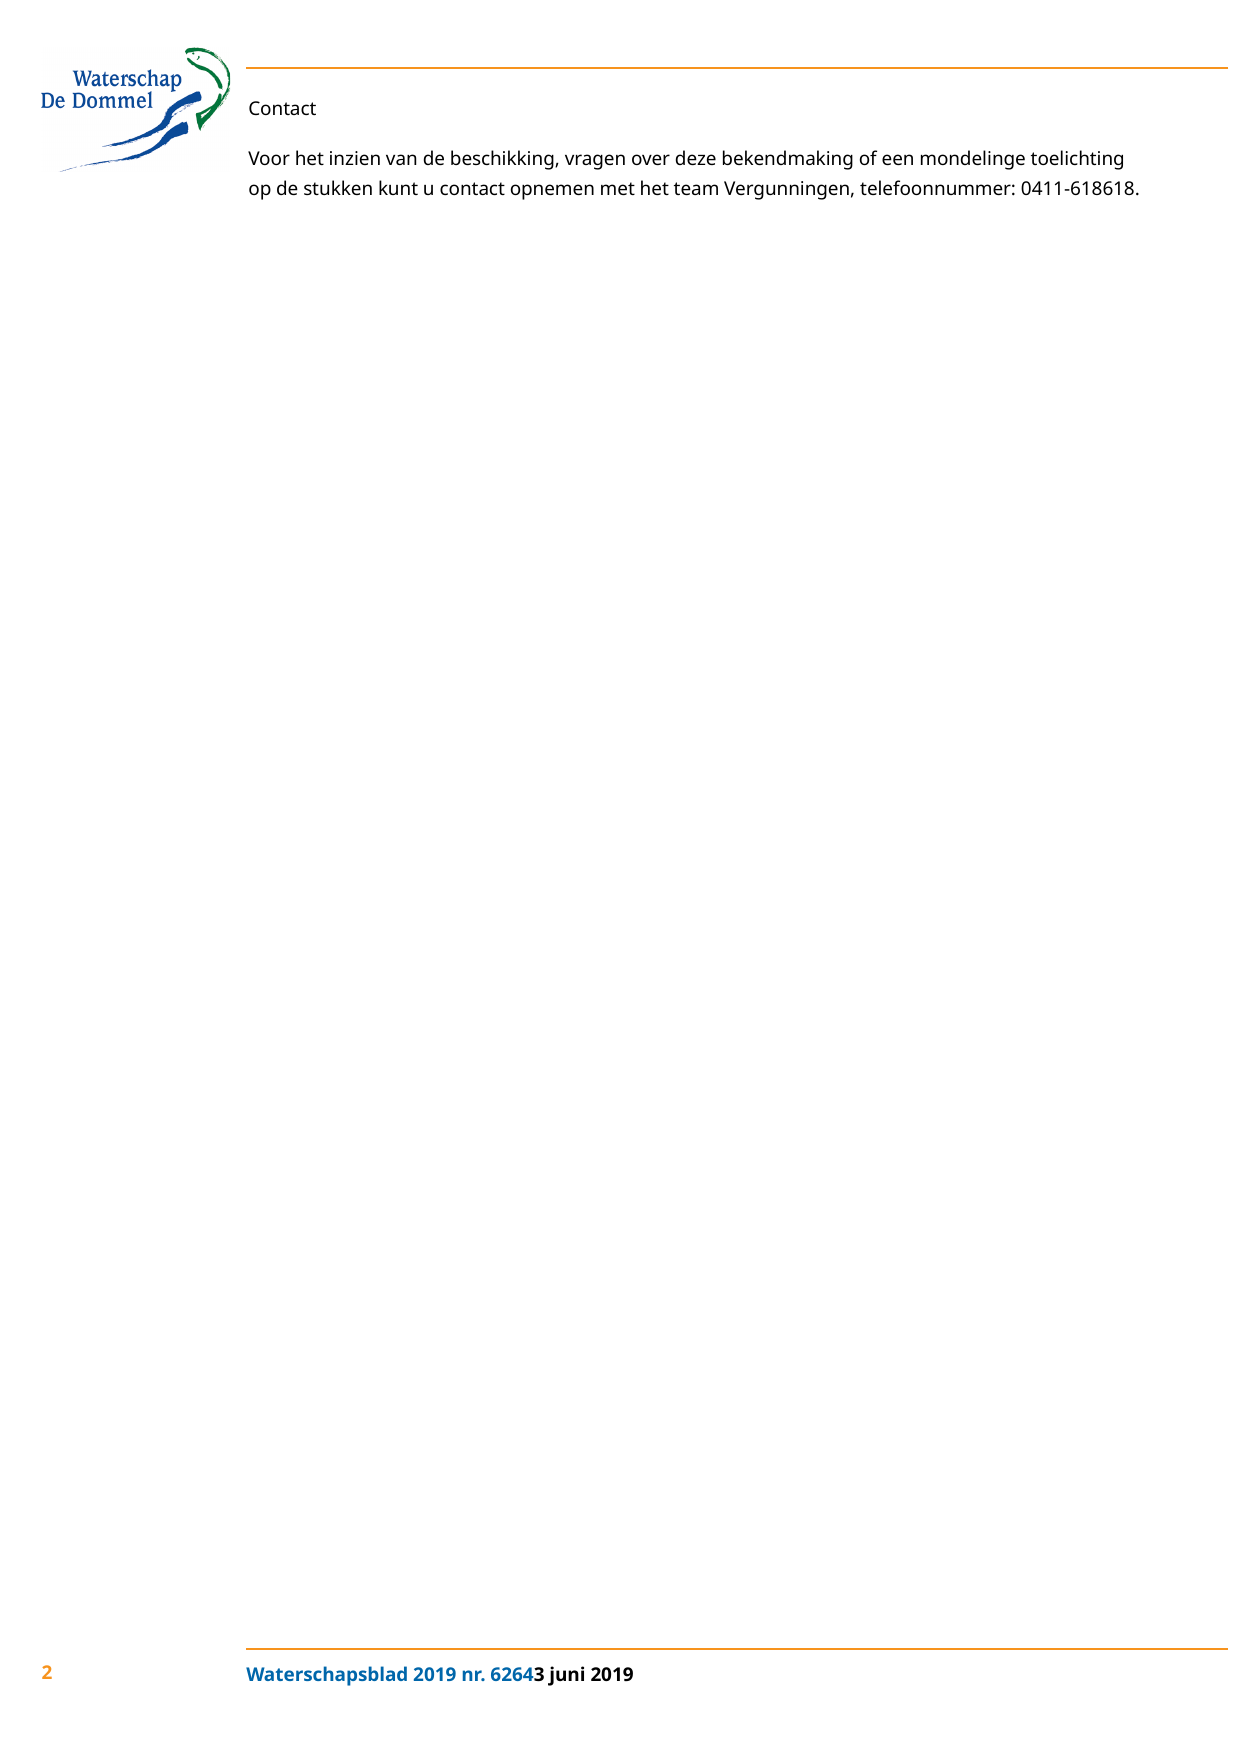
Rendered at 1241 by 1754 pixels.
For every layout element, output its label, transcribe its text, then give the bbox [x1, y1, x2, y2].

text Voor het inzien van de beschikking, vragen over deze bekendmaking of een mondelinge toelichting op de stukken kunt u contact opnemen met het team Vergunningen, telefoonnummer: 0411-618618. [248, 145, 1152, 201]
text Contact [248, 95, 1152, 121]
picture [41, 47, 231, 172]
